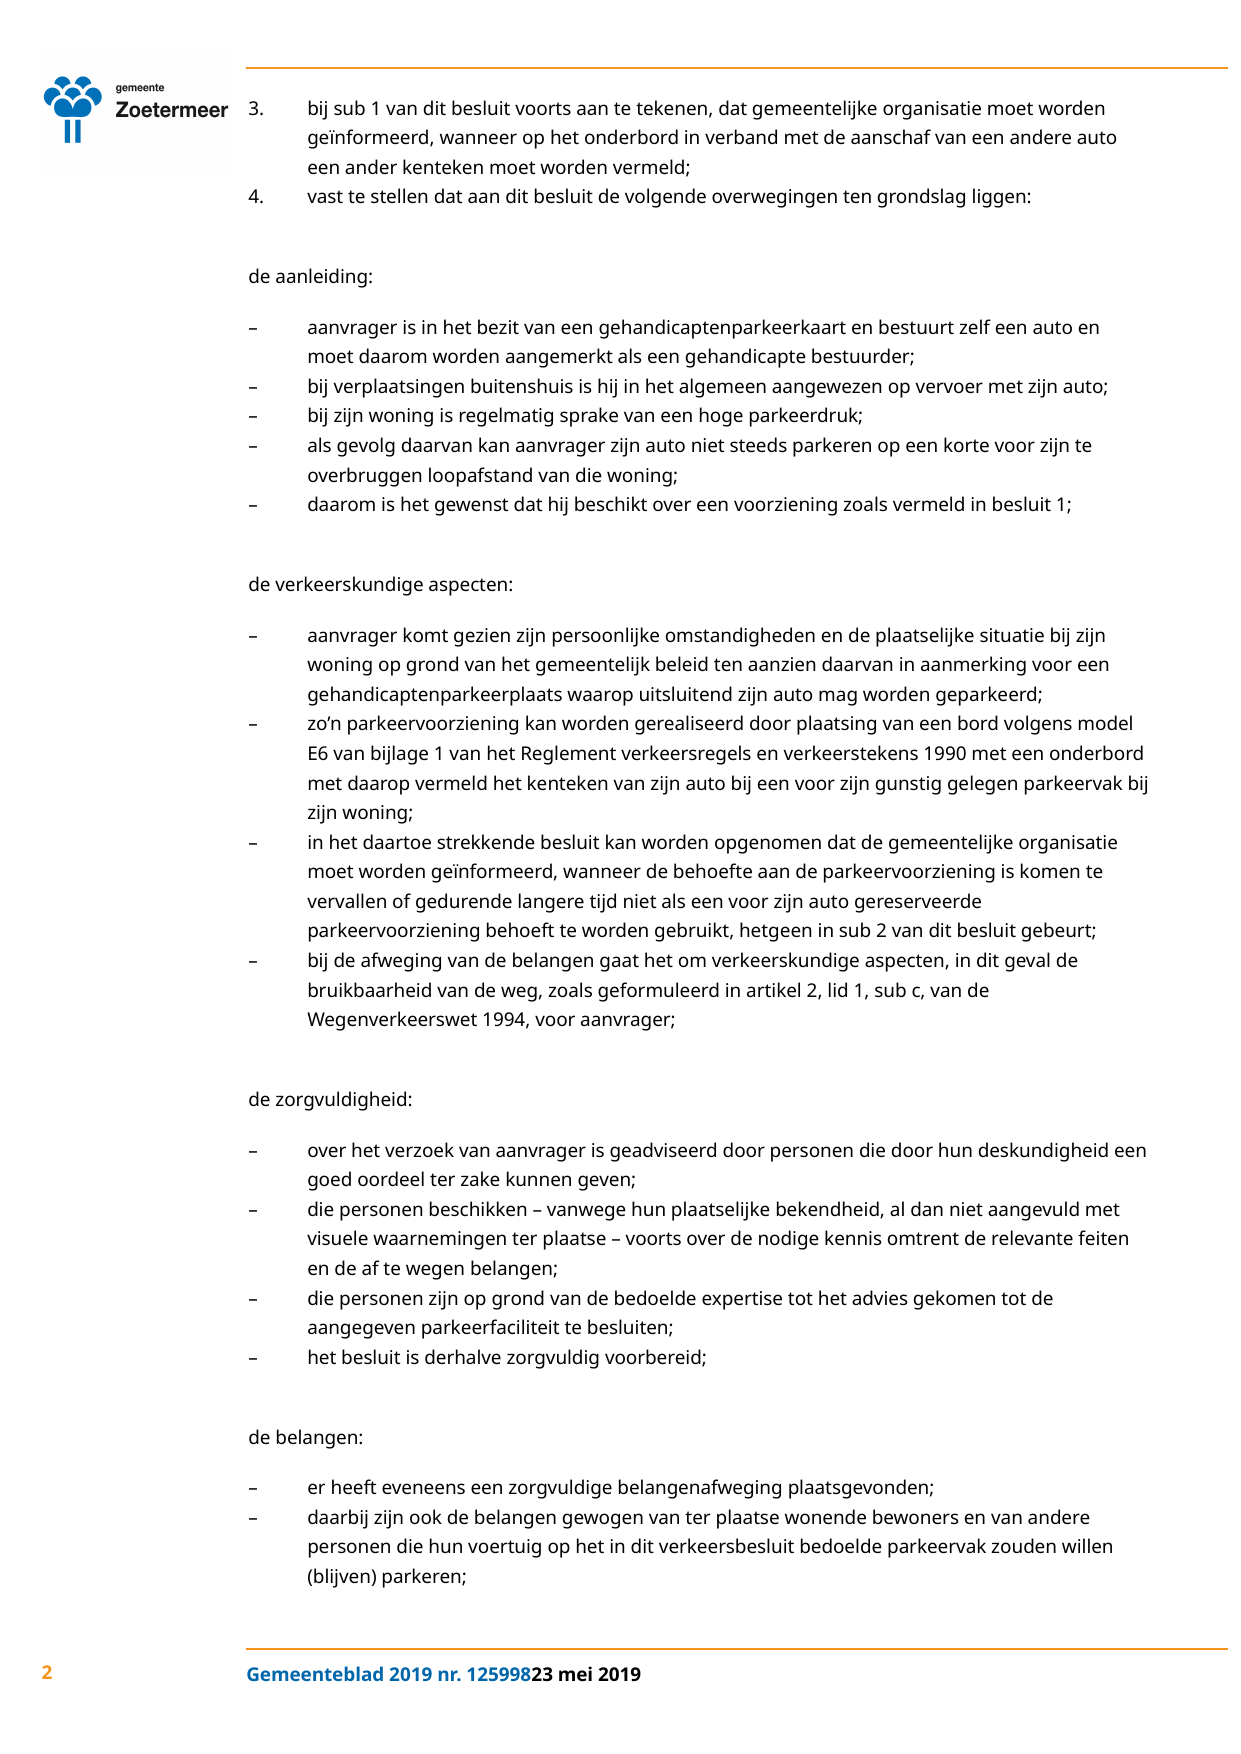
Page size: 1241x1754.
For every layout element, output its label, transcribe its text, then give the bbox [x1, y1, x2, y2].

list als gevolg daarvan kan aanvrager zijn auto niet steeds parkeren op een korte voor zijn te overbruggen loopafstand van die woning; [248, 432, 1152, 488]
list in het daartoe strekkende besluit kan worden opgenomen dat de gemeentelijke organisatie moet worden geïnformeerd, wanneer de behoefte aan de parkeervoorziening is komen te vervallen of gedurende langere tijd niet als een voor zijn auto gereserveerde parkeervoorziening behoeft te worden gebruikt, hetgeen in sub 2 van dit besluit gebeurt; [248, 829, 1152, 943]
text de aanleiding: [248, 263, 1152, 289]
list aanvrager is in het bezit van een gehandicaptenparkeerkaart en bestuurt zelf een auto en moet daarom worden aangemerkt als een gehandicapte bestuurder; [248, 314, 1152, 369]
text de verkeerskundige aspecten: [248, 571, 1152, 597]
list vast te stellen dat aan dit besluit de volgende overwegingen ten grondslag liggen: [248, 183, 1152, 209]
list bij zijn woning is regelmatig sprake van een hoge parkeerdruk; [248, 403, 1152, 428]
list over het verzoek van aanvrager is geadviseerd door personen die door hun deskundigheid een goed oordeel ter zake kunnen geven; [248, 1137, 1152, 1192]
picture [41, 47, 231, 172]
list die personen zijn op grond van de bedoelde expertise tot het advies gekomen tot de aangegeven parkeerfaciliteit te besluiten; [248, 1285, 1152, 1340]
list bij de afweging van de belangen gaat het om verkeerskundige aspecten, in dit geval de bruikbaarheid van de weg, zoals geformuleerd in artikel 2, lid 1, sub c, van de Wegenverkeerswet 1994, voor aanvrager; [248, 947, 1152, 1032]
text de belangen: [248, 1424, 1152, 1450]
text de zorgvuldigheid: [248, 1086, 1152, 1112]
list bij verplaatsingen buitenshuis is hij in het algemeen aangewezen op vervoer met zijn auto; [248, 373, 1152, 399]
list die personen beschikken – vanwege hun plaatselijke bekendheid, al dan niet aangevuld met visuele waarnemingen ter plaatse – voorts over de nodige kennis omtrent de relevante feiten en de af te wegen belangen; [248, 1196, 1152, 1281]
list daarom is het gewenst dat hij beschikt over een voorziening zoals vermeld in besluit 1; [248, 491, 1152, 517]
list zo’n parkeervoorziening kan worden gerealiseerd door plaatsing van een bord volgens model E6 van bijlage 1 van het Reglement verkeersregels en verkeerstekens 1990 met een onderbord met daarop vermeld het kenteken van zijn auto bij een voor zijn gunstig gelegen parkeervak bij zijn woning; [248, 711, 1152, 825]
list het besluit is derhalve zorgvuldig voorbereid; [248, 1344, 1152, 1370]
list bij sub 1 van dit besluit voorts aan te tekenen, dat gemeentelijke organisatie moet worden geïnformeerd, wanneer op het onderbord in verband met de aanschaf van een andere auto een ander kenteken moet worden vermeld; [248, 95, 1152, 180]
list er heeft eveneens een zorgvuldige belangenafweging plaatsgevonden; [248, 1474, 1152, 1500]
list aanvrager komt gezien zijn persoonlijke omstandigheden en de plaatselijke situatie bij zijn woning op grond van het gemeentelijk beleid ten aanzien daarvan in aanmerking voor een gehandicaptenparkeerplaats waarop uitsluitend zijn auto mag worden geparkeerd; [248, 622, 1152, 707]
list daarbij zijn ook de belangen gewogen van ter plaatse wonende bewoners en van andere personen die hun voertuig op het in dit verkeersbesluit bedoelde parkeervak zouden willen (blijven) parkeren; [248, 1504, 1152, 1589]
